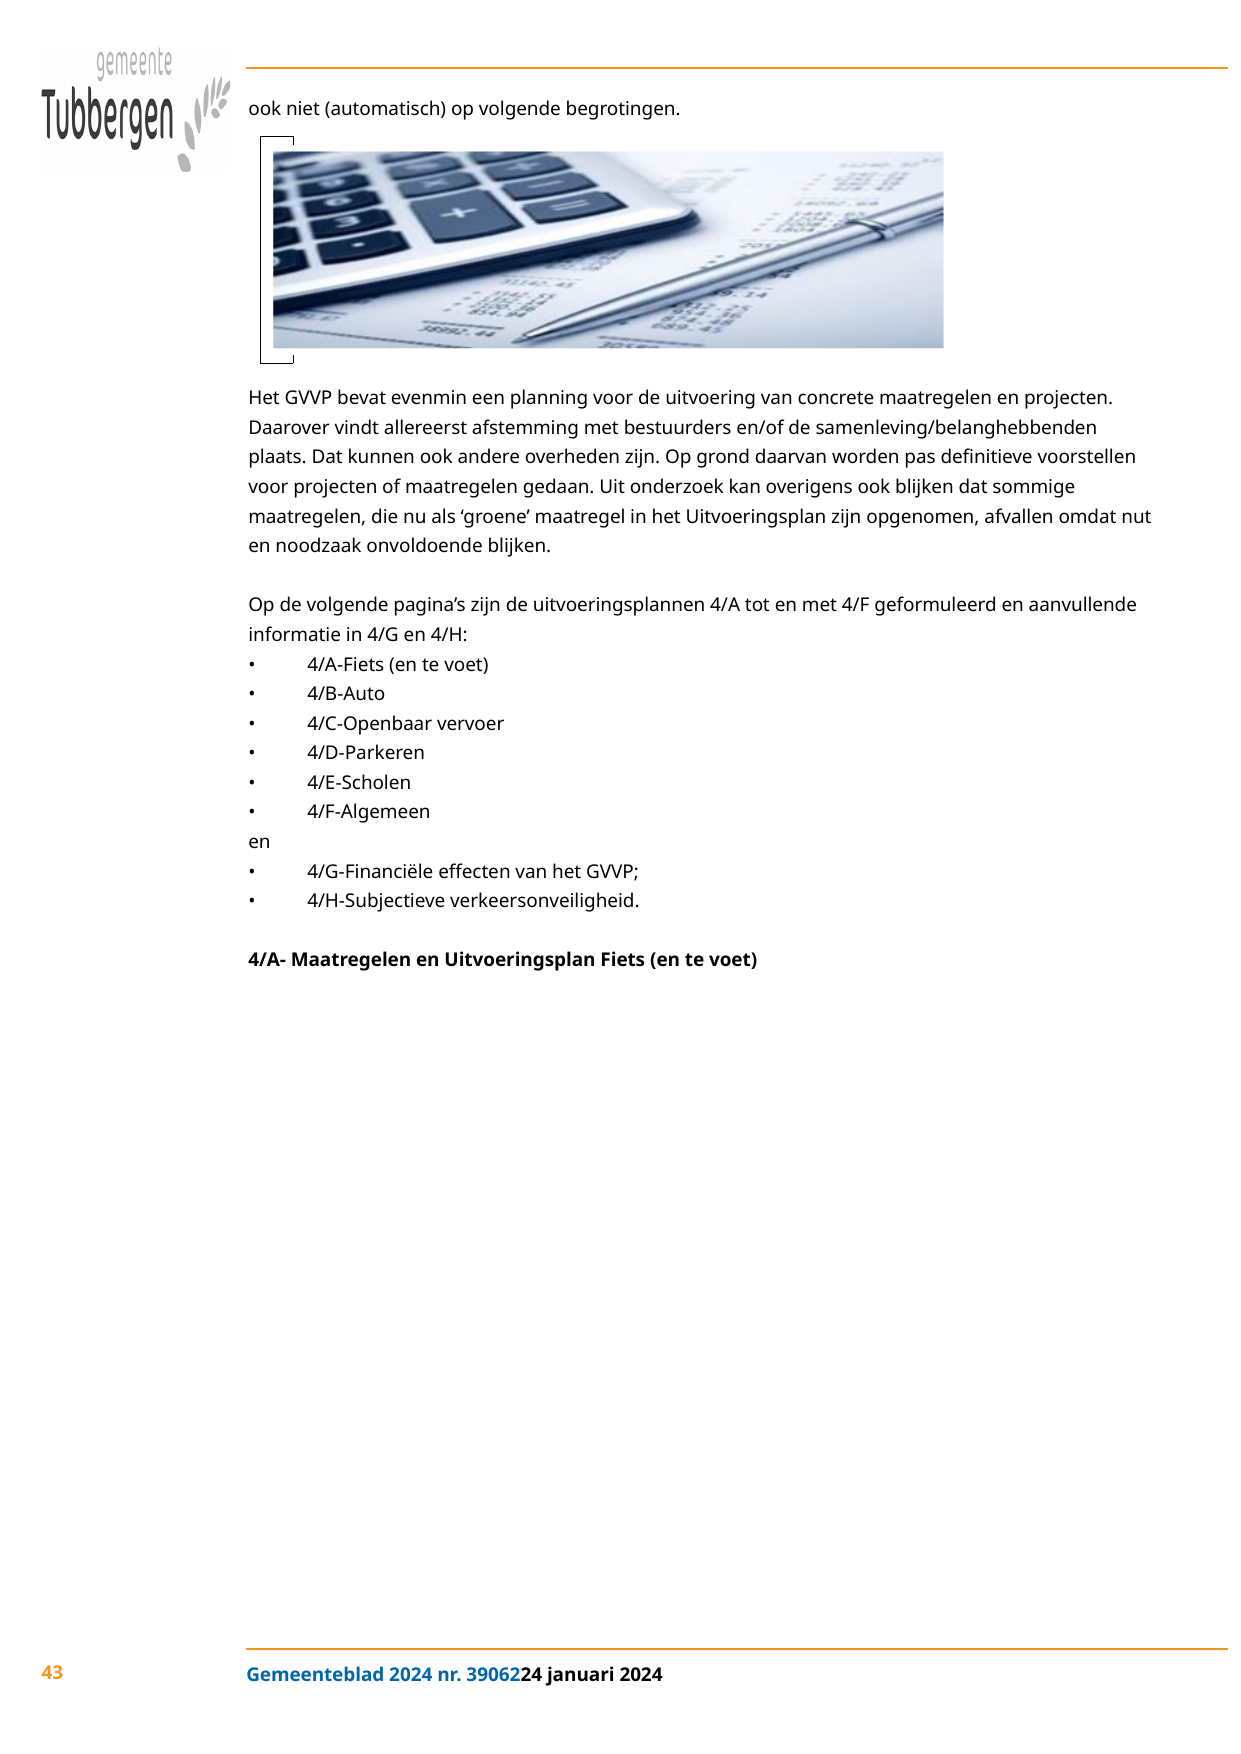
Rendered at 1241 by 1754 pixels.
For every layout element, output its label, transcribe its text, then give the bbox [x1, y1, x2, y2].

list 4/B-Auto [248, 680, 1152, 706]
list 4/A-Fiets (en te voet) [248, 651, 1152, 677]
list 4/G-Financiële effecten van het GVVP; [248, 858, 1152, 884]
picture [268, 145, 948, 355]
picture [41, 47, 231, 172]
text Het GVVP bevat evenmin een planning voor de uitvoering van concrete maatregelen en projecten. Daarover vindt allereerst afstemming met bestuurders en/of de samenleving/belanghebbenden plaats. Dat kunnen ook andere overheden zijn. Op grond daarvan worden pas definitieve voorstellen voor projecten of maatregelen gedaan. Uit onderzoek kan overigens ook blijken dat sommige maatregelen, die nu als ‘groene’ maatregel in het Uitvoeringsplan zijn opgenomen, afvallen omdat nut en noodzaak onvoldoende blijken. [248, 384, 1152, 558]
list 4/F-Algemeen [248, 799, 1152, 824]
list 4/D-Parkeren [248, 739, 1152, 765]
text ook niet (automatisch) op volgende begrotingen. [248, 95, 1152, 121]
text en [248, 828, 1152, 854]
text 4/A- Maatregelen en Uitvoeringsplan Fiets (en te voet) [248, 947, 1152, 972]
list 4/C-Openbaar vervoer [248, 710, 1152, 736]
text Op de volgende pagina’s zijn de uitvoeringsplannen 4/A tot en met 4/F geformuleerd en aanvullende informatie in 4/G en 4/H: [248, 592, 1152, 647]
list 4/E-Scholen [248, 769, 1152, 795]
list 4/H-Subjectieve verkeersonveiligheid. [248, 887, 1152, 913]
